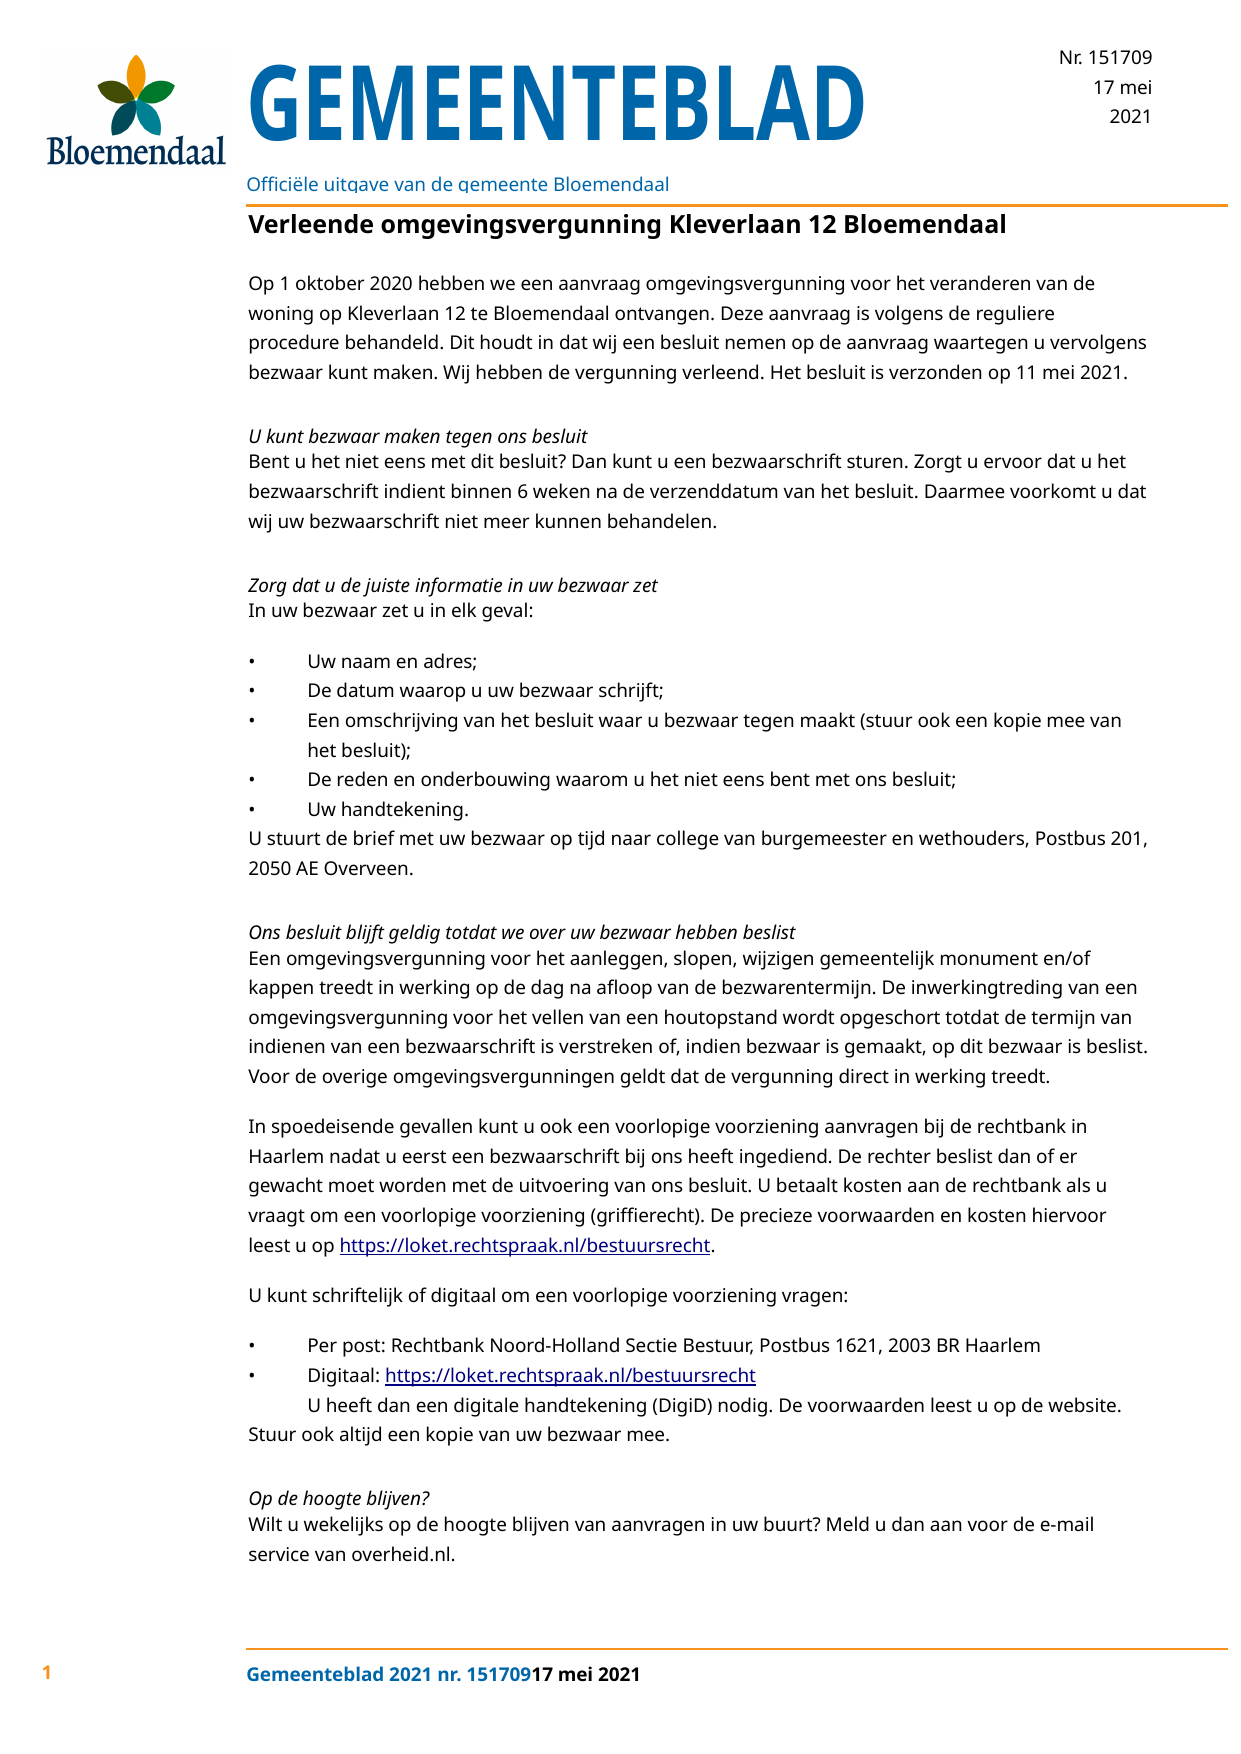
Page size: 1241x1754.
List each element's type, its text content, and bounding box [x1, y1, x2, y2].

text Ons besluit blijft geldig totdat we over uw bezwaar hebben beslist [248, 919, 1152, 945]
text Zorg dat u de juiste informatie in uw bezwaar zet [248, 572, 1152, 598]
text In spoedeisende gevallen kunt u ook een voorlopige voorziening aanvragen bij de rechtbank in Haarlem nadat u eerst een bezwaarschrift bij ons heeft ingediend. De rechter beslist dan of er gewacht moet worden met de uitvoering van ons besluit. U betaalt kosten aan de rechtbank als u vraagt om een voorlopige voorziening (griffierecht). De precieze voorwaarden en kosten hiervoor leest u op https://loket.rechtspraak.nl/bestuursrecht. [248, 1113, 1152, 1258]
text Een omgevingsvergunning voor het aanleggen, slopen, wijzigen gemeentelijk monument en/of kappen treedt in werking op de dag na afloop van de bezwarentermijn. De inwerkingtreding van een omgevingsvergunning voor het vellen van een houtopstand wordt opgeschort totdat de termijn van indienen van een bezwaarschrift is verstreken of, indien bezwaar is gemaakt, op dit bezwaar is beslist. Voor de overige omgevingsvergunningen geldt dat de vergunning direct in werking treedt. [248, 945, 1152, 1089]
text In uw bezwaar zet u in elk geval: [248, 598, 1152, 623]
text U kunt bezwaar maken tegen ons besluit [248, 423, 1152, 449]
text Verleende omgevingsvergunning Kleverlaan 12 Bloemendaal [248, 207, 1152, 241]
text Stuur ook altijd een kopie van uw bezwaar mee. [248, 1421, 1152, 1447]
picture [41, 47, 231, 172]
list Uw naam en adres; [248, 648, 1152, 674]
list Digitaal: https://loket.rechtspraak.nl/bestuursrecht [248, 1362, 1152, 1388]
text U kunt schriftelijk of digitaal om een voorlopige voorziening vragen: [248, 1282, 1152, 1308]
text Op 1 oktober 2020 hebben we een aanvraag omgevingsvergunning voor het veranderen van de woning op Kleverlaan 12 te Bloemendaal ontvangen. Deze aanvraag is volgens de reguliere procedure behandeld. Dit houdt in dat wij een besluit nemen op de aanvraag waartegen u vervolgens bezwaar kunt maken. Wij hebben de vergunning verleend. Het besluit is verzonden op 11 mei 2021. [248, 270, 1152, 385]
list Een omschrijving van het besluit waar u bezwaar tegen maakt (stuur ook een kopie mee van het besluit); [248, 707, 1152, 762]
list U heeft dan een digitale handtekening (DigiD) nodig. De voorwaarden leest u op de website. [248, 1392, 1152, 1418]
text Wilt u wekelijks op de hoogte blijven van aanvragen in uw buurt? Meld u dan aan voor de e-mail service van overheid.nl. [248, 1511, 1152, 1566]
text Bent u het niet eens met dit besluit? Dan kunt u een bezwaarschrift sturen. Zorgt u ervoor dat u het bezwaarschrift indient binnen 6 weken na de verzenddatum van het besluit. Daarmee voorkomt u dat wij uw bezwaarschrift niet meer kunnen behandelen. [248, 449, 1152, 534]
list De datum waarop u uw bezwaar schrijft; [248, 678, 1152, 703]
list De reden en onderbouwing waarom u het niet eens bent met ons besluit; [248, 766, 1152, 792]
list Uw handtekening. [248, 796, 1152, 822]
list Per post: Rechtbank Noord-Holland Sectie Bestuur, Postbus 1621, 2003 BR Haarlem [248, 1333, 1152, 1358]
text Op de hoogte blijven? [248, 1485, 1152, 1511]
text U stuurt de brief met uw bezwaar op tijd naar college van burgemeester en wethouders, Postbus 201, 2050 AE Overveen. [248, 826, 1152, 881]
